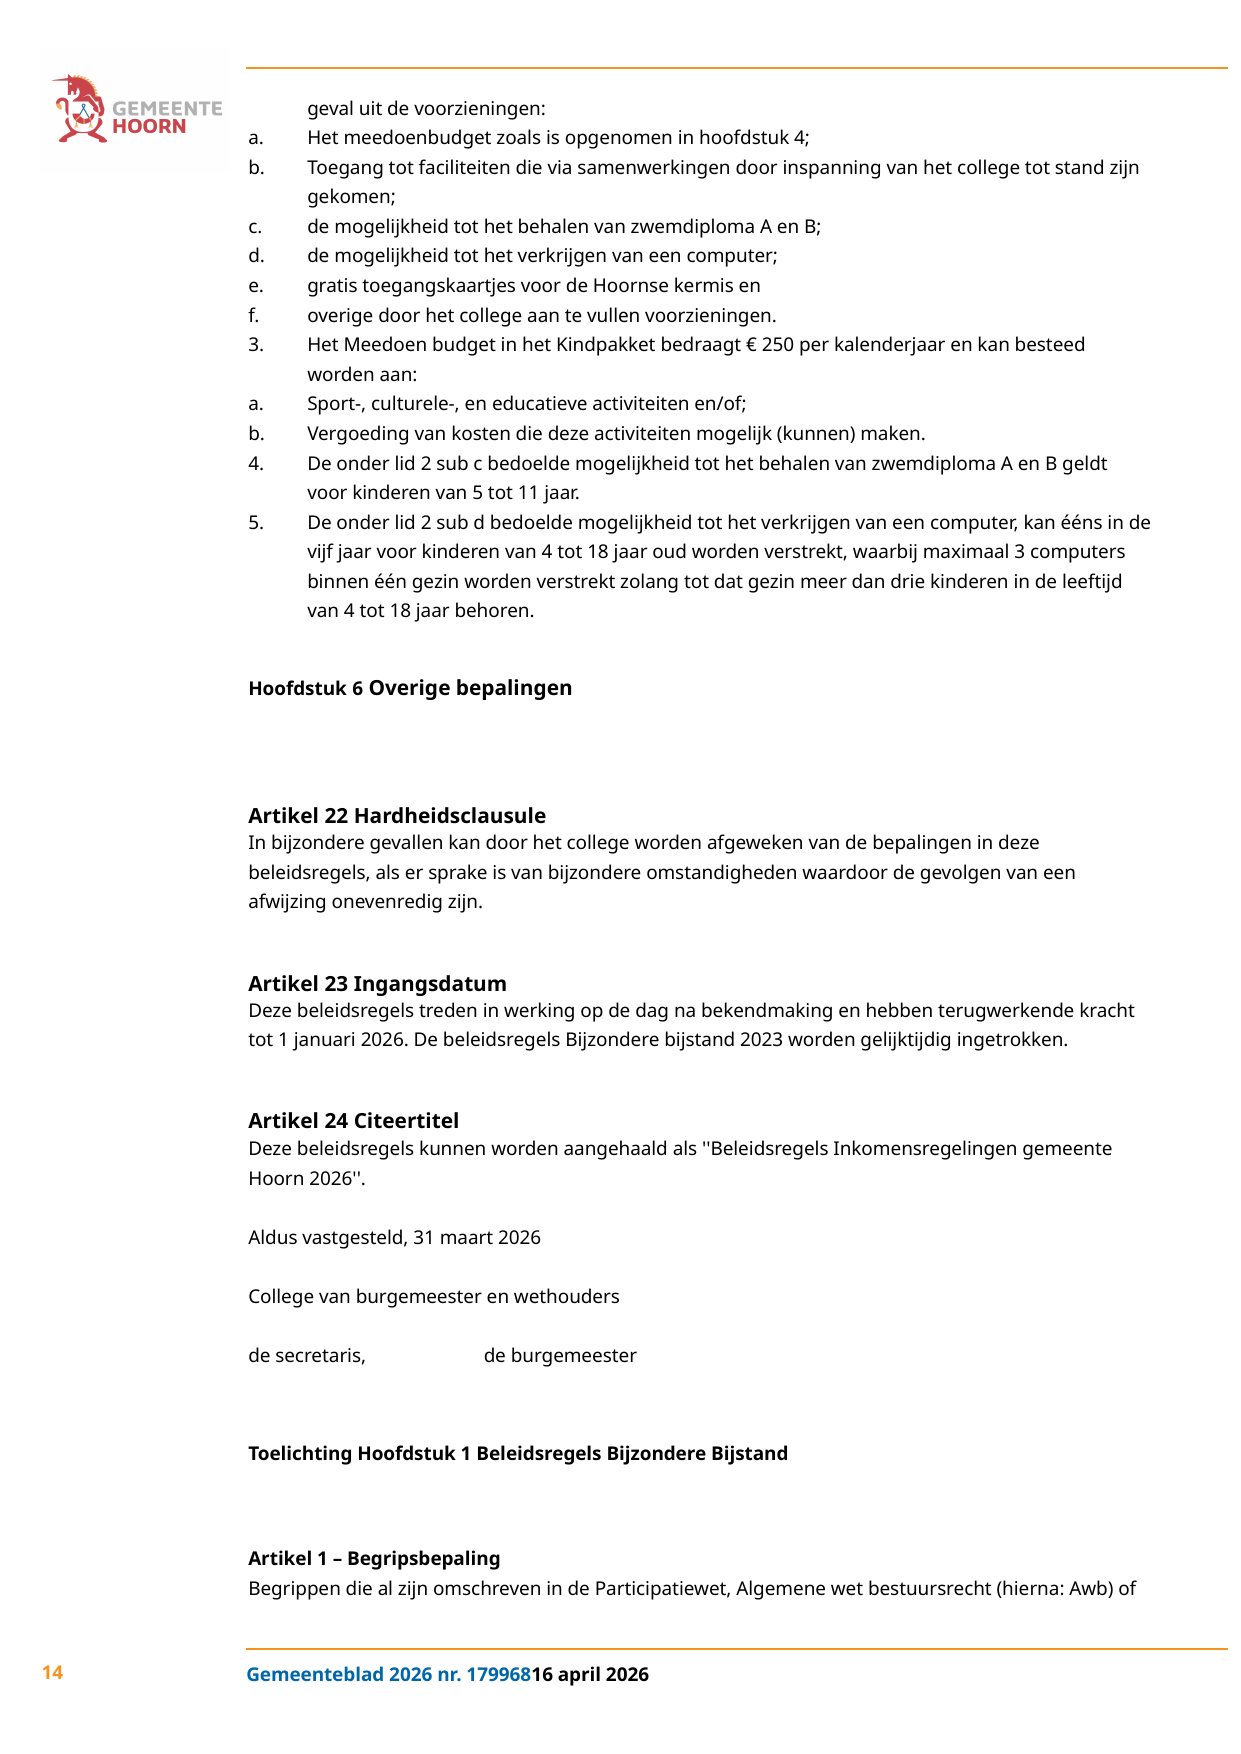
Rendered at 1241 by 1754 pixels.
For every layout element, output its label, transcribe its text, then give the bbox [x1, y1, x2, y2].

text Aldus vastgesteld, 31 maart 2026 [248, 1224, 1152, 1249]
picture [41, 47, 231, 172]
list de mogelijkheid tot het behalen van zwemdiploma A en B; [248, 213, 1152, 239]
list De onder lid 2 sub d bedoelde mogelijkheid tot het verkrijgen van een computer, kan ééns in de vijf jaar voor kinderen van 4 tot 18 jaar oud worden verstrekt, waarbij maximaal 3 computers binnen één gezin worden verstrekt zolang tot dat gezin meer dan drie kinderen in de leeftijd van 4 tot 18 jaar behoren. [248, 509, 1152, 623]
text Deze beleidsregels treden in werking op de dag na bekendmaking en hebben terugwerkende kracht tot 1 januari 2026. De beleidsregels Bijzondere bijstand 2023 worden gelijktijdig ingetrokken. [248, 997, 1152, 1052]
text Toelichting Hoofdstuk 1 Beleidsregels Bijzondere Bijstand [248, 1438, 1152, 1467]
text Begrippen die al zijn omschreven in de Participatiewet, Algemene wet bestuursrecht (hierna: Awb) of [248, 1575, 1152, 1601]
text Artikel 24 Citeertitel [248, 1107, 1152, 1135]
list de mogelijkheid tot het verkrijgen van een computer; [248, 243, 1152, 268]
text Deze beleidsregels kunnen worden aangehaald als ''Beleidsregels Inkomensregelingen gemeente Hoorn 2026''. [248, 1135, 1152, 1190]
list Sport-, culturele-, en educatieve activiteiten en/of; [248, 391, 1152, 416]
list geval uit de voorzieningen: [248, 95, 1152, 121]
text In bijzondere gevallen kan door het college worden afgeweken van de bepalingen in deze beleidsregels, als er sprake is van bijzondere omstandigheden waardoor de gevolgen van een afwijzing onevenredig zijn. [248, 829, 1152, 914]
text College van burgemeester en wethouders [248, 1283, 1152, 1309]
list Het Meedoen budget in het Kindpakket bedraagt € 250 per kalenderjaar en kan besteed worden aan: [248, 331, 1152, 387]
list overige door het college aan te vullen voorzieningen. [248, 302, 1152, 328]
text Hoofdstuk 6 Overige bepalingen [248, 673, 1152, 701]
list gratis toegangskaartjes voor de Hoornse kermis en [248, 272, 1152, 298]
text Artikel 22 Hardheidsclausule [248, 801, 1152, 829]
list Toegang tot faciliteiten die via samenwerkingen door inspanning van het college tot stand zijn gekomen; [248, 154, 1152, 209]
list De onder lid 2 sub c bedoelde mogelijkheid tot het behalen van zwemdiploma A en B geldt voor kinderen van 5 tot 11 jaar. [248, 450, 1152, 505]
text de secretaris, de burgemeester [248, 1342, 1152, 1368]
list Vergoeding van kosten die deze activiteiten mogelijk (kunnen) maken. [248, 420, 1152, 446]
list Het meedoenbudget zoals is opgenomen in hoofdstuk 4; [248, 124, 1152, 150]
text Artikel 1 – Begripsbepaling [248, 1546, 1152, 1571]
text Artikel 23 Ingangsdatum [248, 969, 1152, 997]
